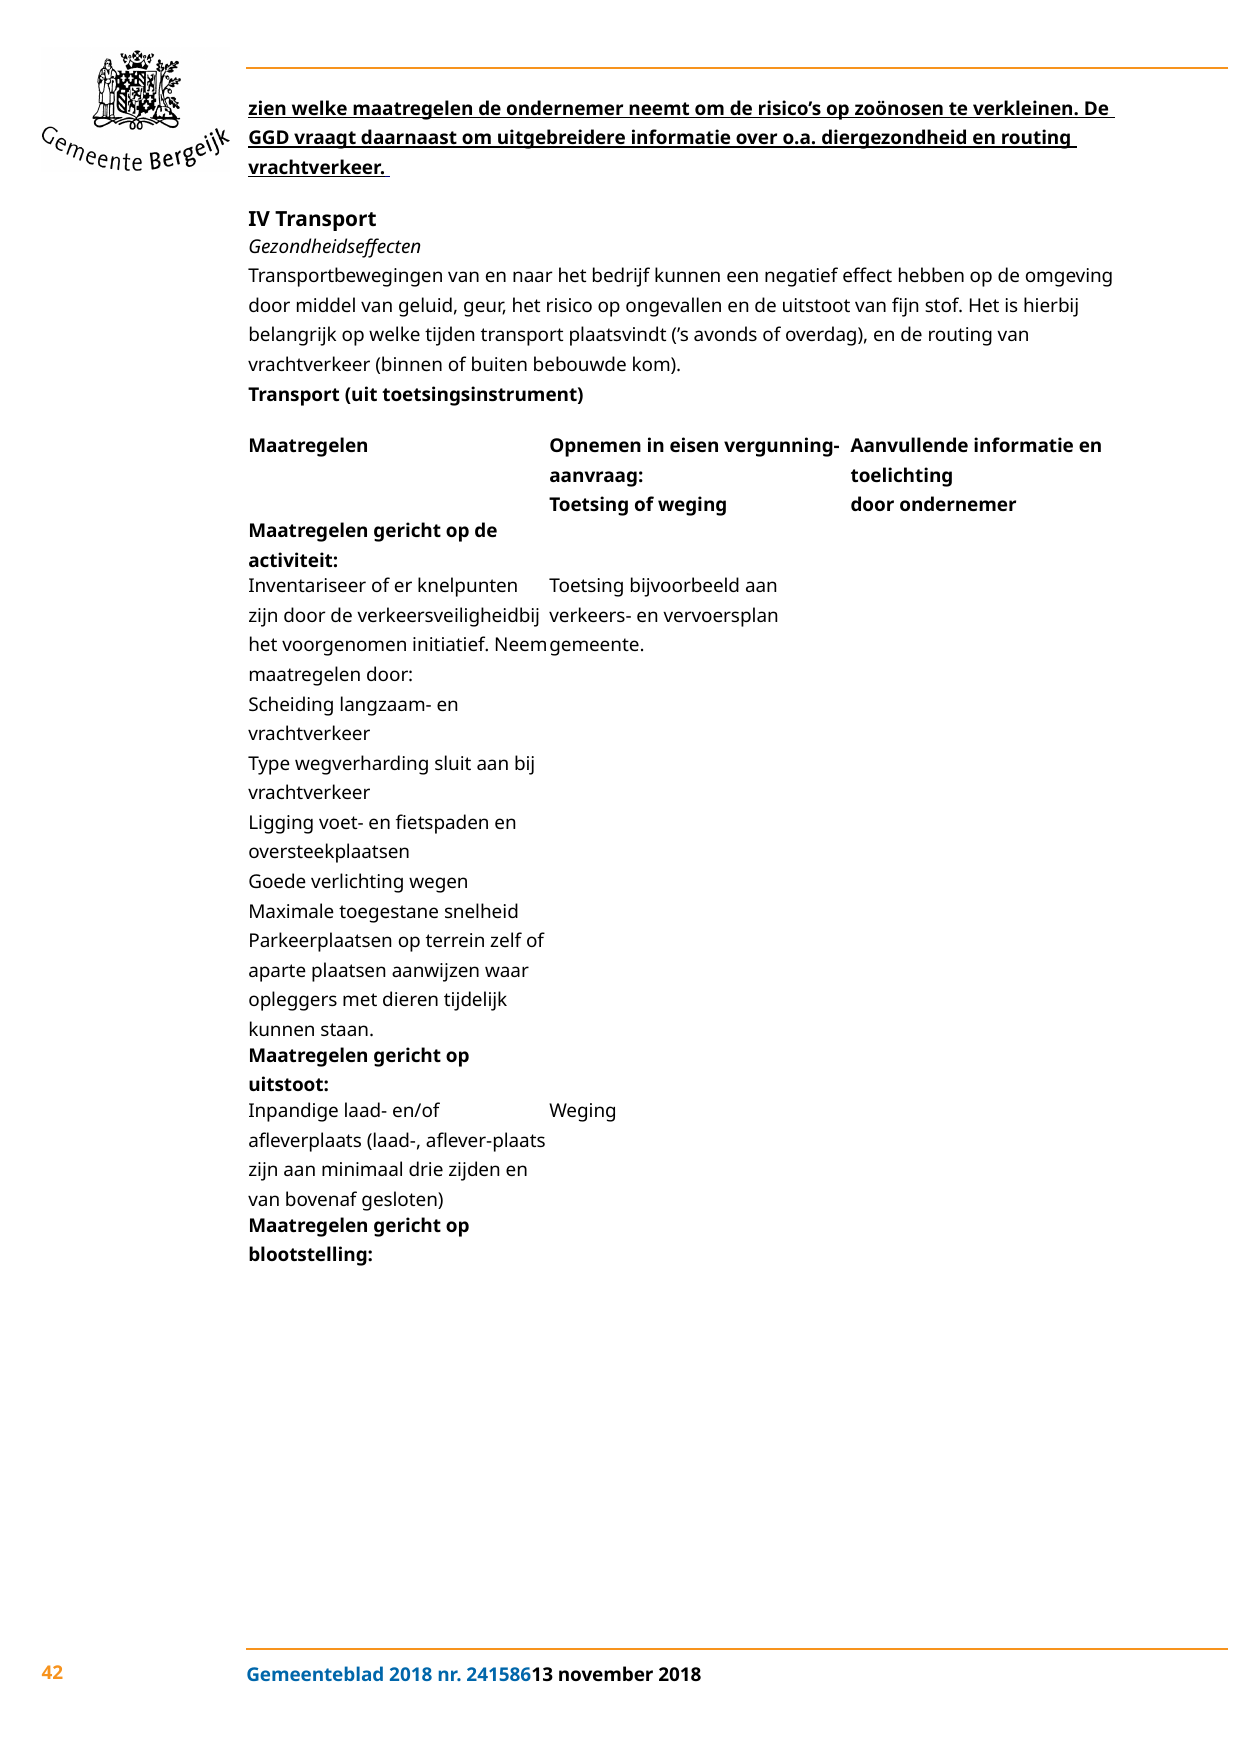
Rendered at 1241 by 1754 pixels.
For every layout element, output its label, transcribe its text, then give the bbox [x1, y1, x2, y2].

table_cell [549, 1042, 850, 1097]
text Transportbewegingen van en naar het bedrijf kunnen een negatief effect hebben op de omgeving door middel van geluid, geur, het risico op ongevallen en de uitstoot van fijn stof. Het is hierbij belangrijk op welke tijden transport plaatsvindt (’s avonds of overdag), en de routing van vrachtverkeer (binnen of buiten bebouwde kom). [248, 262, 1152, 377]
table_cell Maatregelen gericht op uitstoot: [248, 1042, 549, 1097]
table_cell Opnemen in eisen vergunning-aanvraag: Toetsing of weging [549, 432, 850, 517]
table_cell [549, 517, 850, 572]
table_cell [850, 1097, 1152, 1212]
table_cell [850, 517, 1152, 572]
table_cell [850, 1042, 1152, 1097]
table_cell [248, 407, 1152, 432]
table_cell Inventariseer of er knelpunten zijn door de verkeersveiligheidbij het voorgenomen initiatief. Neem maatregelen door: Scheiding langzaam- en vrachtverkeer Type wegverharding sluit aan bij vrachtverkeer Ligging voet- en fietspaden en oversteekplaatsen Goede verlichting wegen Maximale toegestane snelheid Parkeerplaatsen op terrein zelf of aparte plaatsen aanwijzen waar opleggers met dieren tijdelijk kunnen staan. [248, 573, 549, 1042]
table_cell Maatregelen gericht op blootstelling: [248, 1212, 549, 1267]
table_cell Weging [549, 1097, 850, 1212]
table_cell Maatregelen gericht op de activiteit: [248, 517, 549, 572]
picture [41, 47, 231, 172]
table_cell [549, 1212, 850, 1267]
text Gezondheidseffecten [248, 233, 1152, 258]
table_cell Maatregelen [248, 432, 549, 517]
table_cell [850, 1212, 1152, 1267]
table_header Transport (uit toetsingsinstrument) [248, 381, 1152, 407]
table_cell Inpandige laad- en/of afleverplaats (laad-, aflever-plaats zijn aan minimaal drie zijden en van bovenaf gesloten) [248, 1097, 549, 1212]
table_cell [850, 573, 1152, 1042]
text IV Transport [248, 204, 1152, 233]
table_cell Toetsing bijvoorbeeld aan verkeers- en vervoersplan gemeente. [549, 573, 850, 1042]
text zien welke maatregelen de ondernemer neemt om de risico’s op zoönosen te verkleinen. De GGD vraagt daarnaast om uitgebreidere informatie over o.a. diergezondheid en routing vrachtverkeer. [248, 95, 1152, 180]
table_cell Aanvullende informatie en toelichting door ondernemer [850, 432, 1152, 517]
